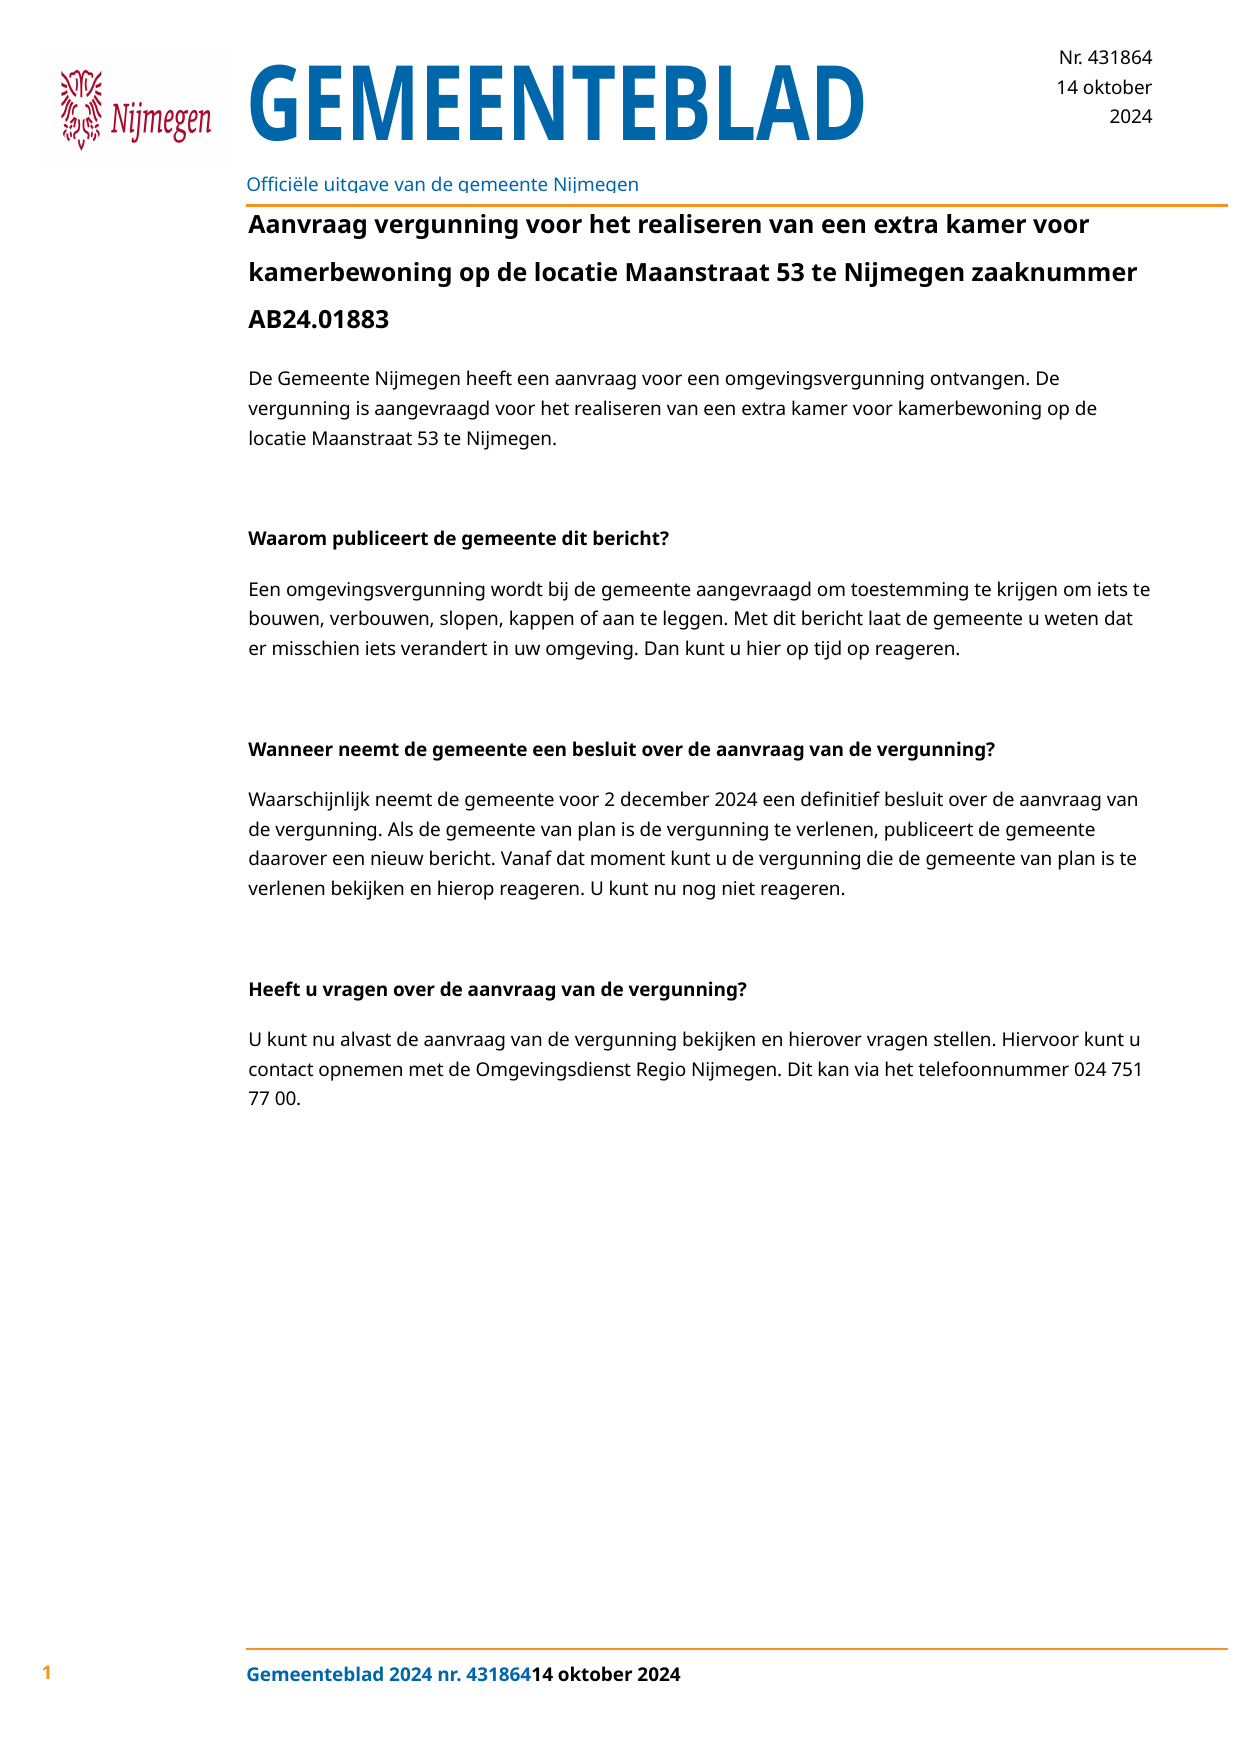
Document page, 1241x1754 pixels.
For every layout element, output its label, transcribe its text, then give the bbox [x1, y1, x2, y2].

picture [41, 47, 231, 172]
text Een omgevingsvergunning wordt bij de gemeente aangevraagd om toestemming te krijgen om iets te bouwen, verbouwen, slopen, kappen of aan te leggen. Met dit bericht laat de gemeente u weten dat er misschien iets verandert in uw omgeving. Dan kunt u hier op tijd op reageren. [248, 576, 1152, 661]
text Waarschijnlijk neemt de gemeente voor 2 december 2024 een definitief besluit over de aanvraag van de vergunning. Als de gemeente van plan is de vergunning te verlenen, publiceert de gemeente daarover een nieuw bericht. Vanaf dat moment kunt u de vergunning die de gemeente van plan is te verlenen bekijken en hierop reageren. U kunt nu nog niet reageren. [248, 786, 1152, 901]
text Waarom publiceert de gemeente dit bericht? [248, 526, 1152, 551]
text Heeft u vragen over de aanvraag van de vergunning? [248, 976, 1152, 1002]
text Aanvraag vergunning voor het realiseren van een extra kamer voor kamerbewoning op de locatie Maanstraat 53 te Nijmegen zaaknummer AB24.01883 [248, 207, 1152, 336]
text U kunt nu alvast de aanvraag van de vergunning bekijken en hierover vragen stellen. Hiervoor kunt u contact opnemen met de Omgevingsdienst Regio Nijmegen. Dit kan via het telefoonnummer 024 751 77 00. [248, 1026, 1152, 1111]
text Wanneer neemt de gemeente een besluit over de aanvraag van de vergunning? [248, 736, 1152, 762]
text De Gemeente Nijmegen heeft een aanvraag voor een omgevingsvergunning ontvangen. De vergunning is aangevraagd voor het realiseren van een extra kamer voor kamerbewoning op de locatie Maanstraat 53 te Nijmegen. [248, 366, 1152, 450]
